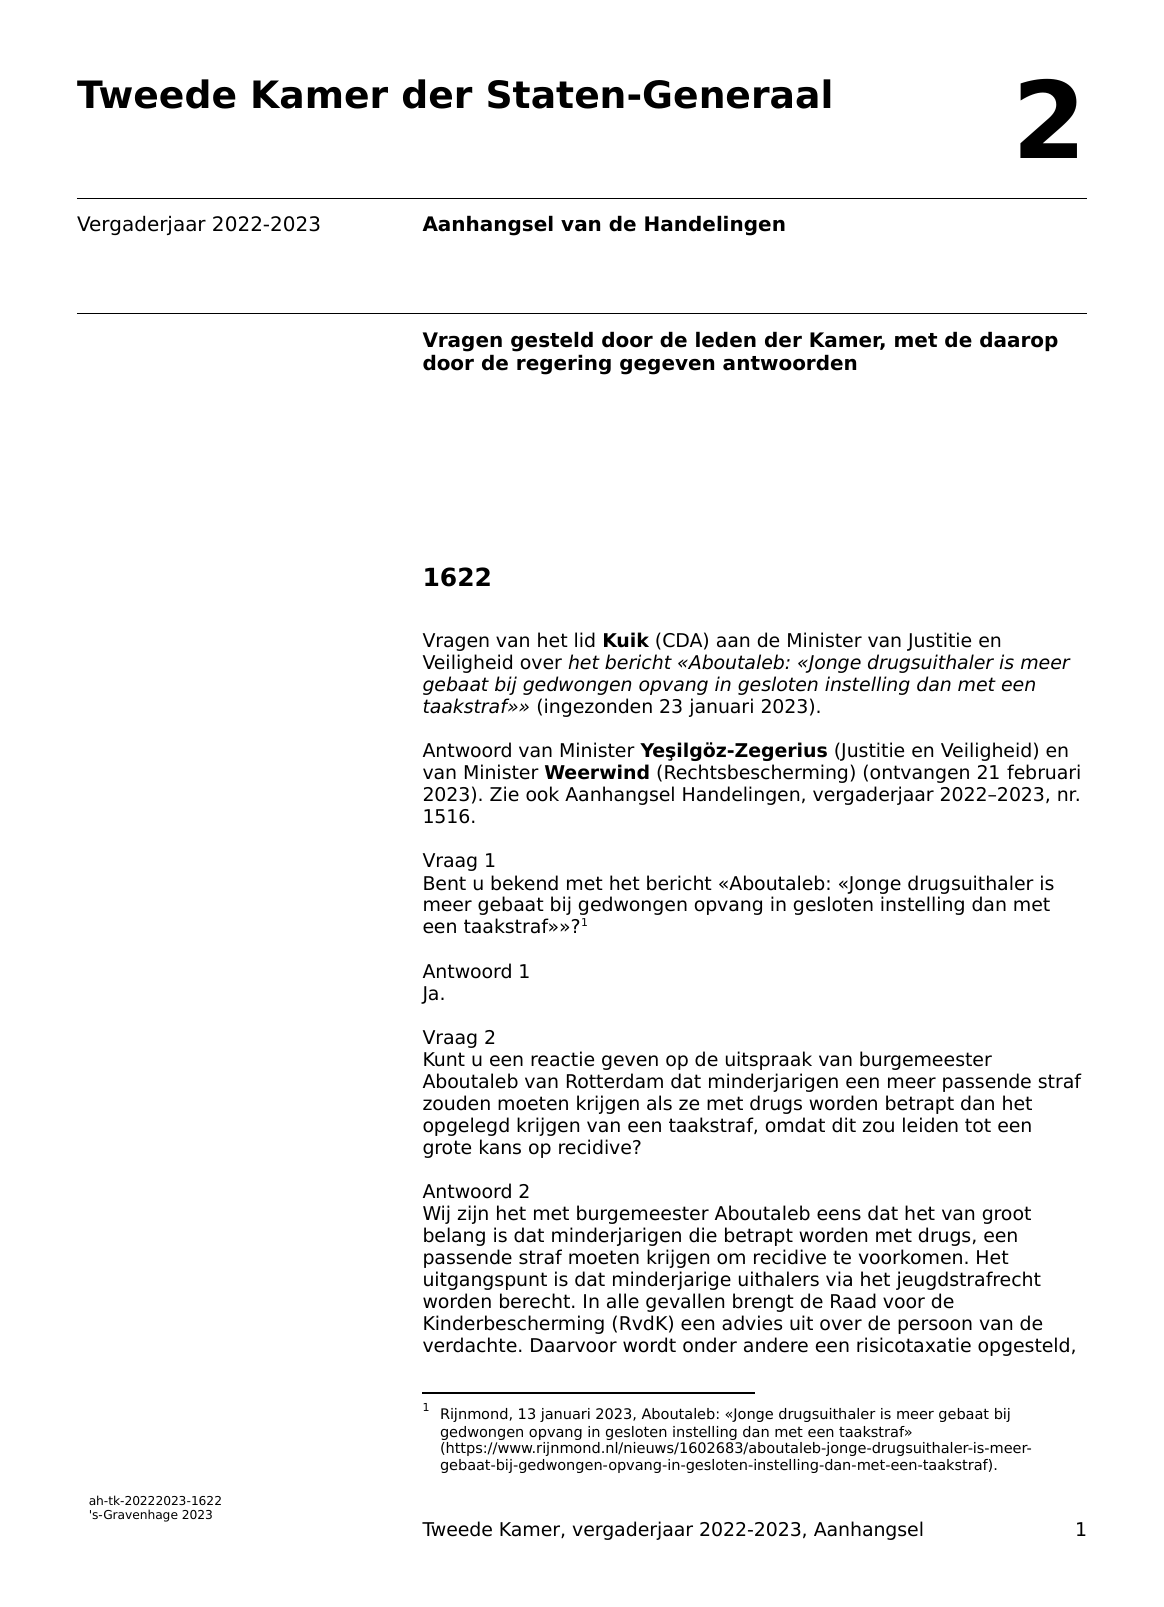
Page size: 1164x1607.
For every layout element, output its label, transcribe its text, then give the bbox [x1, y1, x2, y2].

text 's-Gravenhage 2023 [88, 1508, 323, 1522]
text Wij zijn het met burgemeester Aboutaleb eens dat het van groot belang is dat minderjarigen die betrapt worden met drugs, een passende straf moeten krijgen om recidive te voorkomen. Het uitgangspunt is dat minderjarige uithalers via het jeugdstrafrecht worden berecht. In alle gevallen brengt de Raad voor de Kinderbescherming (RvdK) een advies uit over de persoon van de verdachte. Daarvoor wordt onder andere een risicotaxatie opgesteld, [422, 1203, 1087, 1357]
text Vraag 1 [422, 850, 1087, 872]
table_cell Vergaderjaar 2022-2023 [77, 199, 422, 313]
text Kunt u een reactie geven op de uitspraak van burgemeester Aboutaleb van Rotterdam dat minderjarigen een meer passende straf zouden moeten krijgen als ze met drugs worden betrapt dan het opgelegd krijgen van een taakstraf, omdat dit zou leiden tot een grote kans op recidive? [422, 1049, 1087, 1158]
text Antwoord van Minister Yeşilgöz-Zegerius (Justitie en Veiligheid) en van Minister Weerwind (Rechtsbescherming) (ontvangen 21 februari 2023). Zie ook Aanhangsel Handelingen, vergaderjaar 2022–2023, nr. 1516. [422, 740, 1087, 828]
table_cell [77, 314, 422, 375]
text Vragen van het lid Kuik (CDA) aan de Minister van Justitie en Veiligheid over het bericht «Aboutaleb: «Jonge drugsuithaler is meer gebaat bij gedwongen opvang in gesloten instelling dan met een taakstraf»» (ingezonden 23 januari 2023). [422, 630, 1087, 718]
table_cell Aanhangsel van de Handelingen [422, 199, 1087, 313]
text Antwoord 1 [422, 961, 1087, 982]
text ah-tk-20222023-1622 [88, 1494, 323, 1508]
table_cell Vragen gesteld door de leden der Kamer, met de daarop door de regering gegeven antwoorden [422, 314, 1087, 375]
table_header 2 [886, 59, 1087, 198]
text Vraag 2 [422, 1027, 1087, 1049]
text 1622 [422, 563, 1087, 592]
text Rijnmond, 13 januari 2023, Aboutaleb: «Jonge drugsuithaler is meer gebaat bij gedwongen opvang in gesloten instelling dan met een taakstraf» (https://www.rijnmond.nl/nieuws/1602683/aboutaleb-jonge-drugsuithaler-is-meer-gebaat-bij-gedwongen-opvang-in-gesloten-instelling-dan-met-een-taakstraf). [422, 1402, 1087, 1474]
text Bent u bekend met het bericht «Aboutaleb: «Jonge drugsuithaler is meer gebaat bij gedwongen opvang in gesloten instelling dan met een taakstraf»»? [422, 872, 1087, 938]
text Antwoord 2 [422, 1181, 1087, 1203]
table_header Tweede Kamer der Staten-Generaal [77, 59, 886, 198]
text Ja. [422, 982, 1087, 1004]
